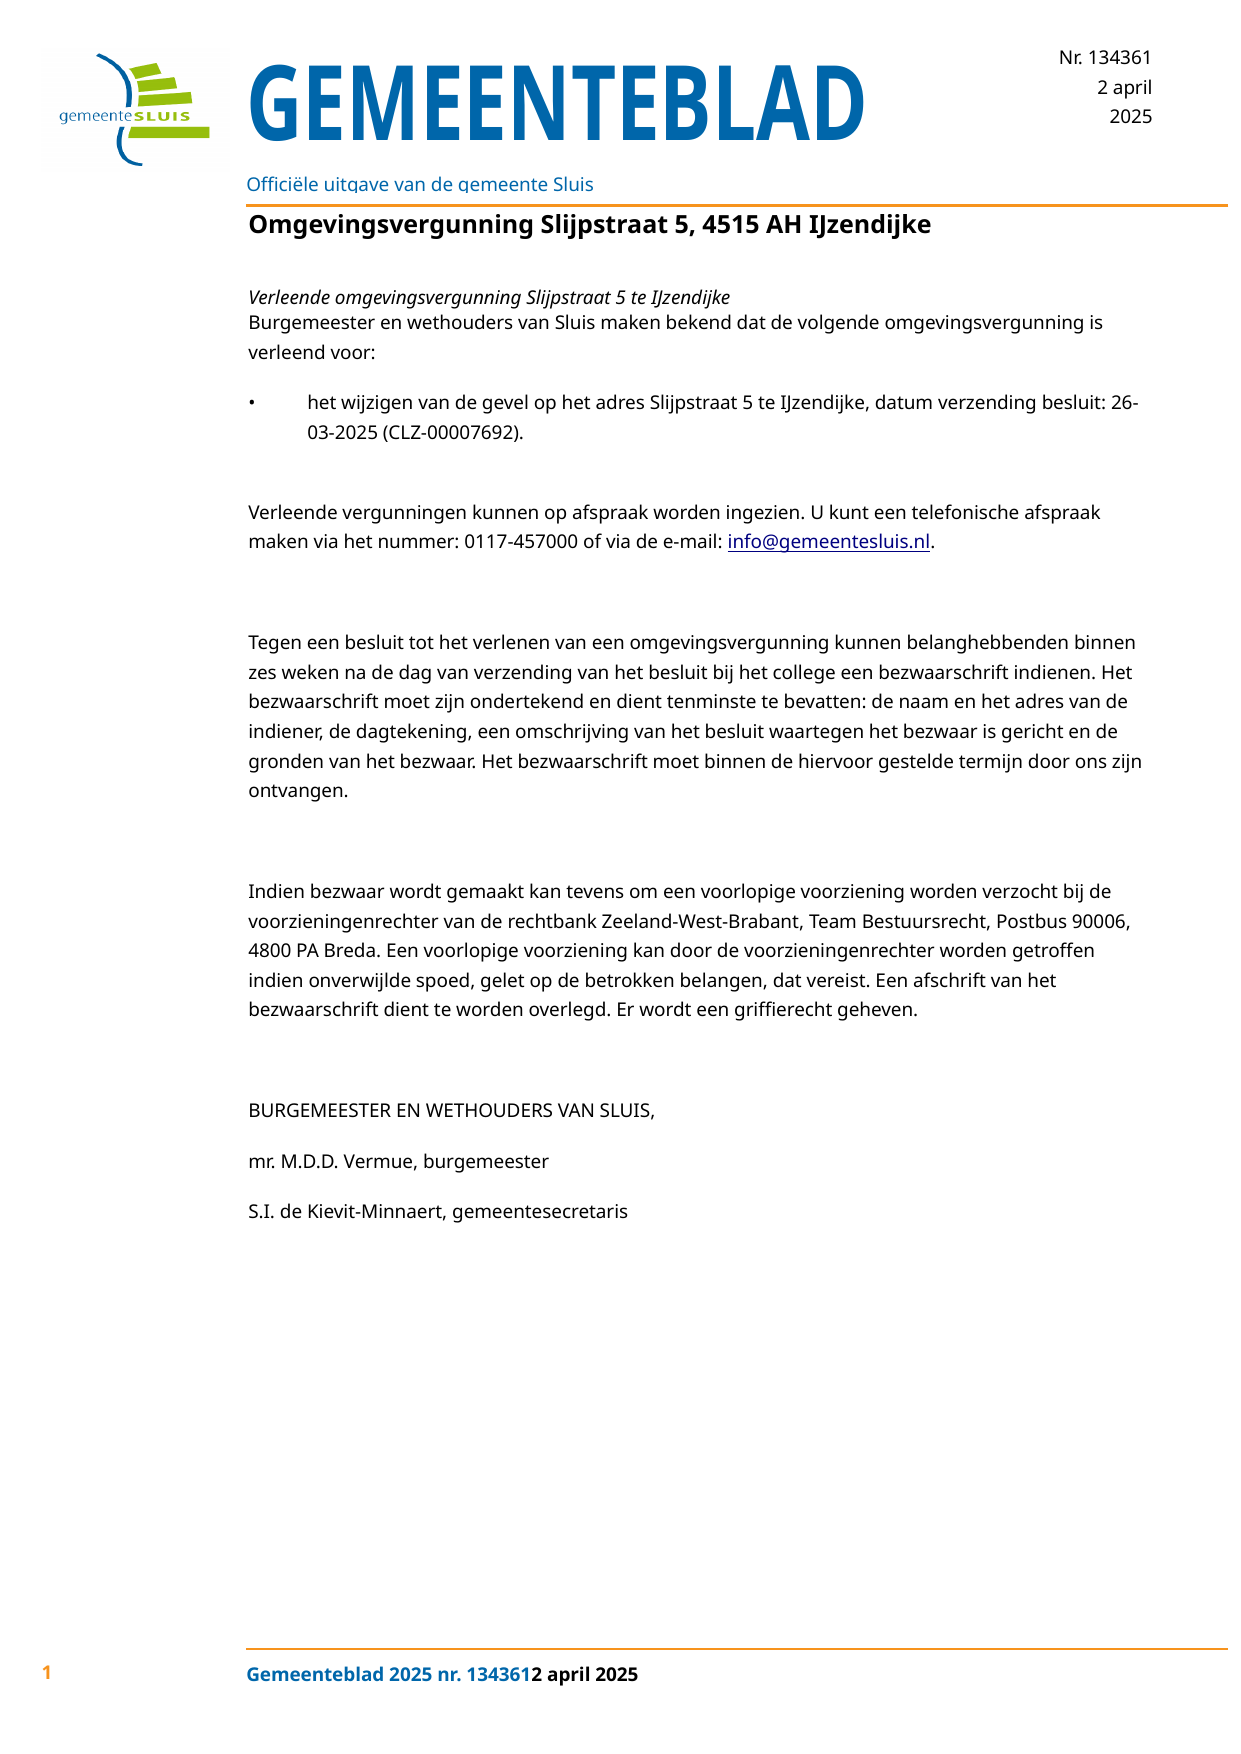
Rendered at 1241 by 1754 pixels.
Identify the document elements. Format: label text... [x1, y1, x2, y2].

text Burgemeester en wethouders van Sluis maken bekend dat de volgende omgevingsvergunning is verleend voor: [248, 309, 1152, 365]
text BURGEMEESTER EN WETHOUDERS VAN SLUIS, [248, 1097, 1152, 1123]
text mr. M.D.D. Vermue, burgemeester [248, 1148, 1152, 1174]
text Verleende omgevingsvergunning Slijpstraat 5 te IJzendijke [248, 284, 1152, 309]
text Tegen een besluit tot het verlenen van een omgevingsvergunning kunnen belanghebbenden binnen zes weken na de dag van verzending van het besluit bij het college een bezwaarschrift indienen. Het bezwaarschrift moet zijn ondertekend en dient tenminste te bevatten: de naam en het adres van de indiener, de dagtekening, een omschrijving van het besluit waartegen het bezwaar is gericht en de gronden van het bezwaar. Het bezwaarschrift moet binnen de hiervoor gestelde termijn door ons zijn ontvangen. [248, 629, 1152, 803]
text S.I. de Kievit-Minnaert, gemeentesecretaris [248, 1198, 1152, 1224]
text Verleende vergunningen kunnen op afspraak worden ingezien. U kunt een telefonische afspraak maken via het nummer: 0117-457000 of via de e-mail: info@gemeentesluis.nl. [248, 499, 1152, 554]
text Indien bezwaar wordt gemaakt kan tevens om een voorlopige voorziening worden verzocht bij de voorzieningenrechter van de rechtbank Zeeland-West-Brabant, Team Bestuursrecht, Postbus 90006, 4800 PA Breda. Een voorlopige voorziening kan door de voorzieningenrechter worden getroffen indien onverwijlde spoed, gelet op de betrokken belangen, dat vereist. Een afschrift van het bezwaarschrift dient te worden overlegd. Er wordt een griffierecht geheven. [248, 878, 1152, 1022]
text Omgevingsvergunning Slijpstraat 5, 4515 AH IJzendijke [248, 207, 1152, 241]
list het wijzigen van de gevel op het adres Slijpstraat 5 te IJzendijke, datum verzending besluit: 26-03-2025 (CLZ-00007692). [248, 389, 1152, 445]
picture [41, 47, 231, 172]
